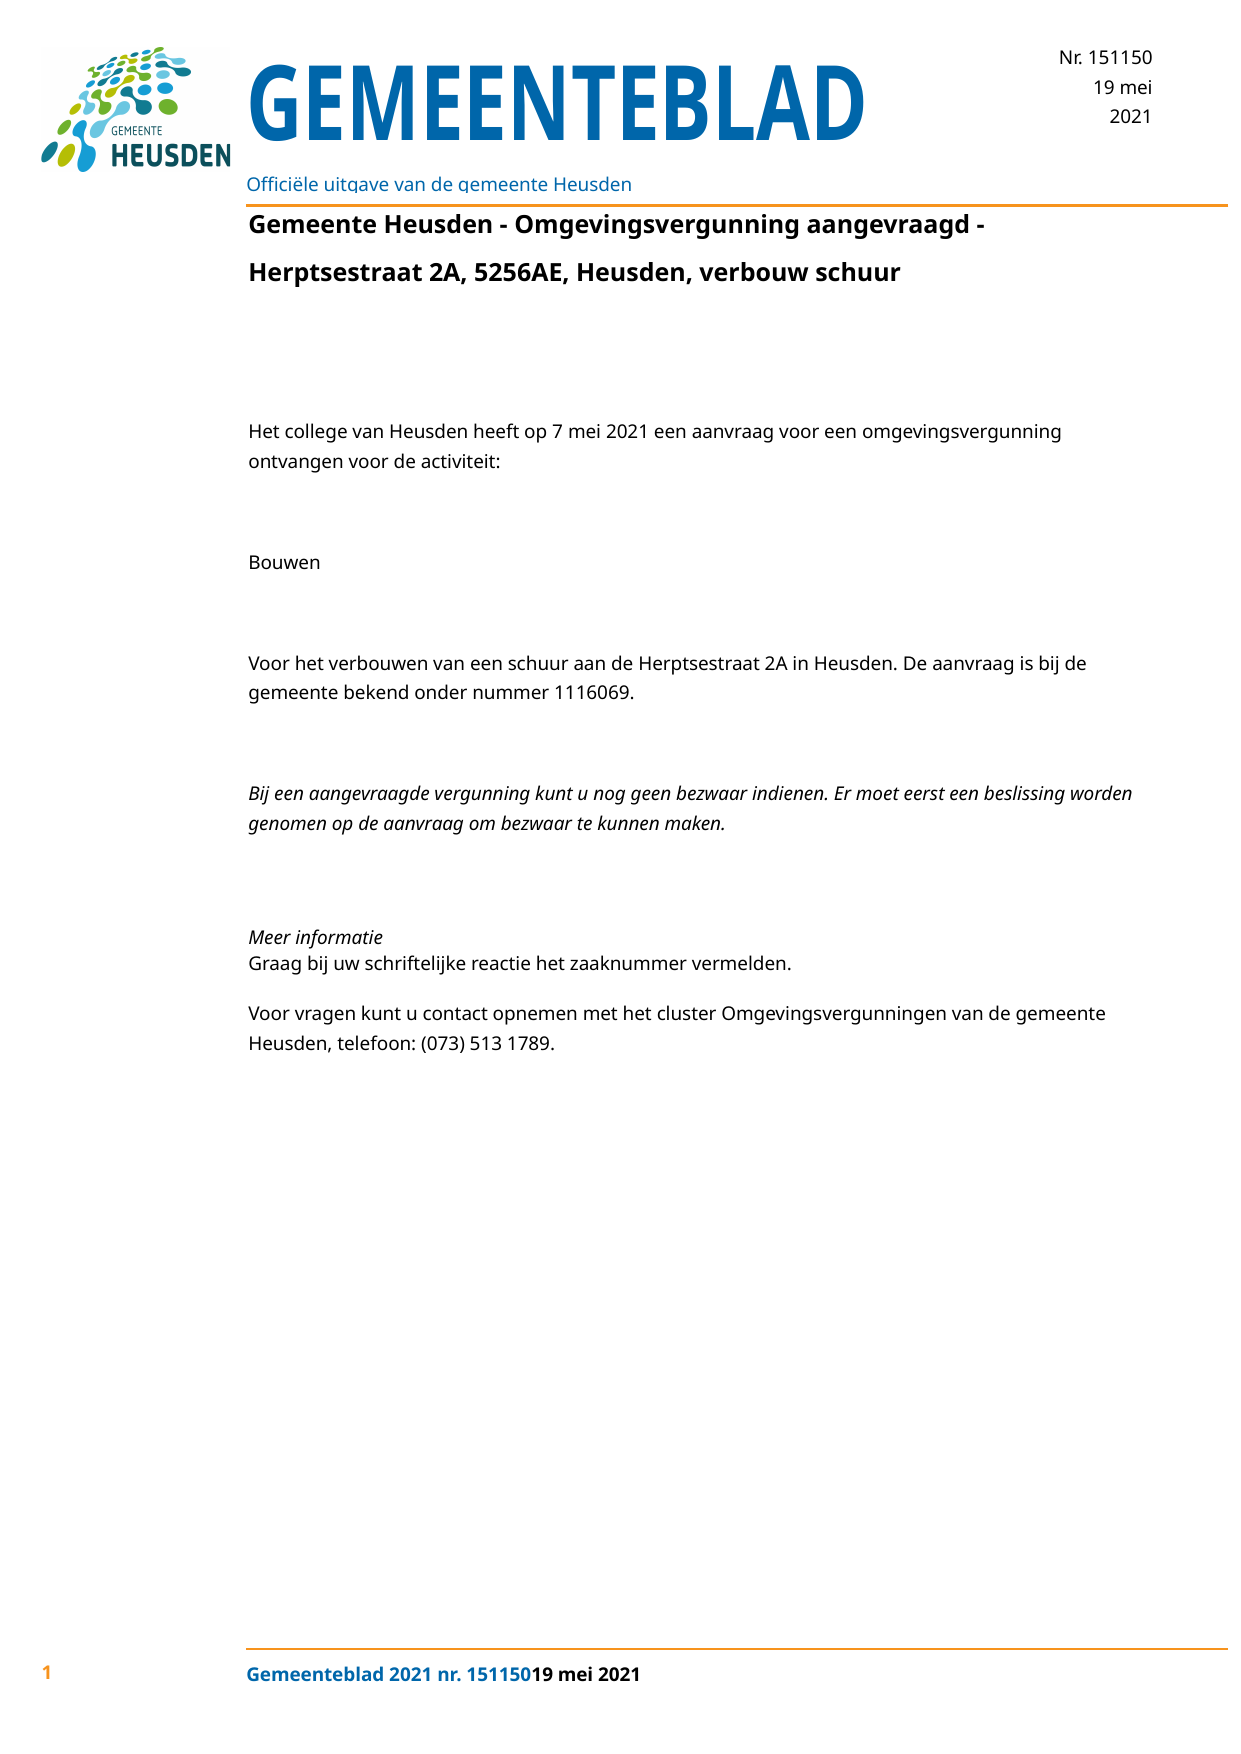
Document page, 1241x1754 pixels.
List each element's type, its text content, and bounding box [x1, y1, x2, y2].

text Bij een aangevraagde vergunning kunt u nog geen bezwaar indienen. Er moet eerst een beslissing worden genomen op de aanvraag om bezwaar te kunnen maken. [248, 780, 1152, 836]
picture [41, 47, 231, 172]
text Voor het verbouwen van een schuur aan de Herptsestraat 2A in Heusden. De aanvraag is bij de gemeente bekend onder nummer 1116069. [248, 650, 1152, 705]
text Bouwen [248, 549, 1152, 575]
text Meer informatie [248, 924, 1152, 950]
text Graag bij uw schriftelijke reactie het zaaknummer vermelden. [248, 950, 1152, 976]
text Gemeente Heusden - Omgevingsvergunning aangevraagd - Herptsestraat 2A, 5256AE, Heusden, verbouw schuur [248, 207, 1152, 288]
text Het college van Heusden heeft op 7 mei 2021 een aanvraag voor een omgevingsvergunning ontvangen voor de activiteit: [248, 419, 1152, 474]
text Voor vragen kunt u contact opnemen met het cluster Omgevingsvergunningen van de gemeente Heusden, telefoon: (073) 513 1789. [248, 1001, 1152, 1056]
